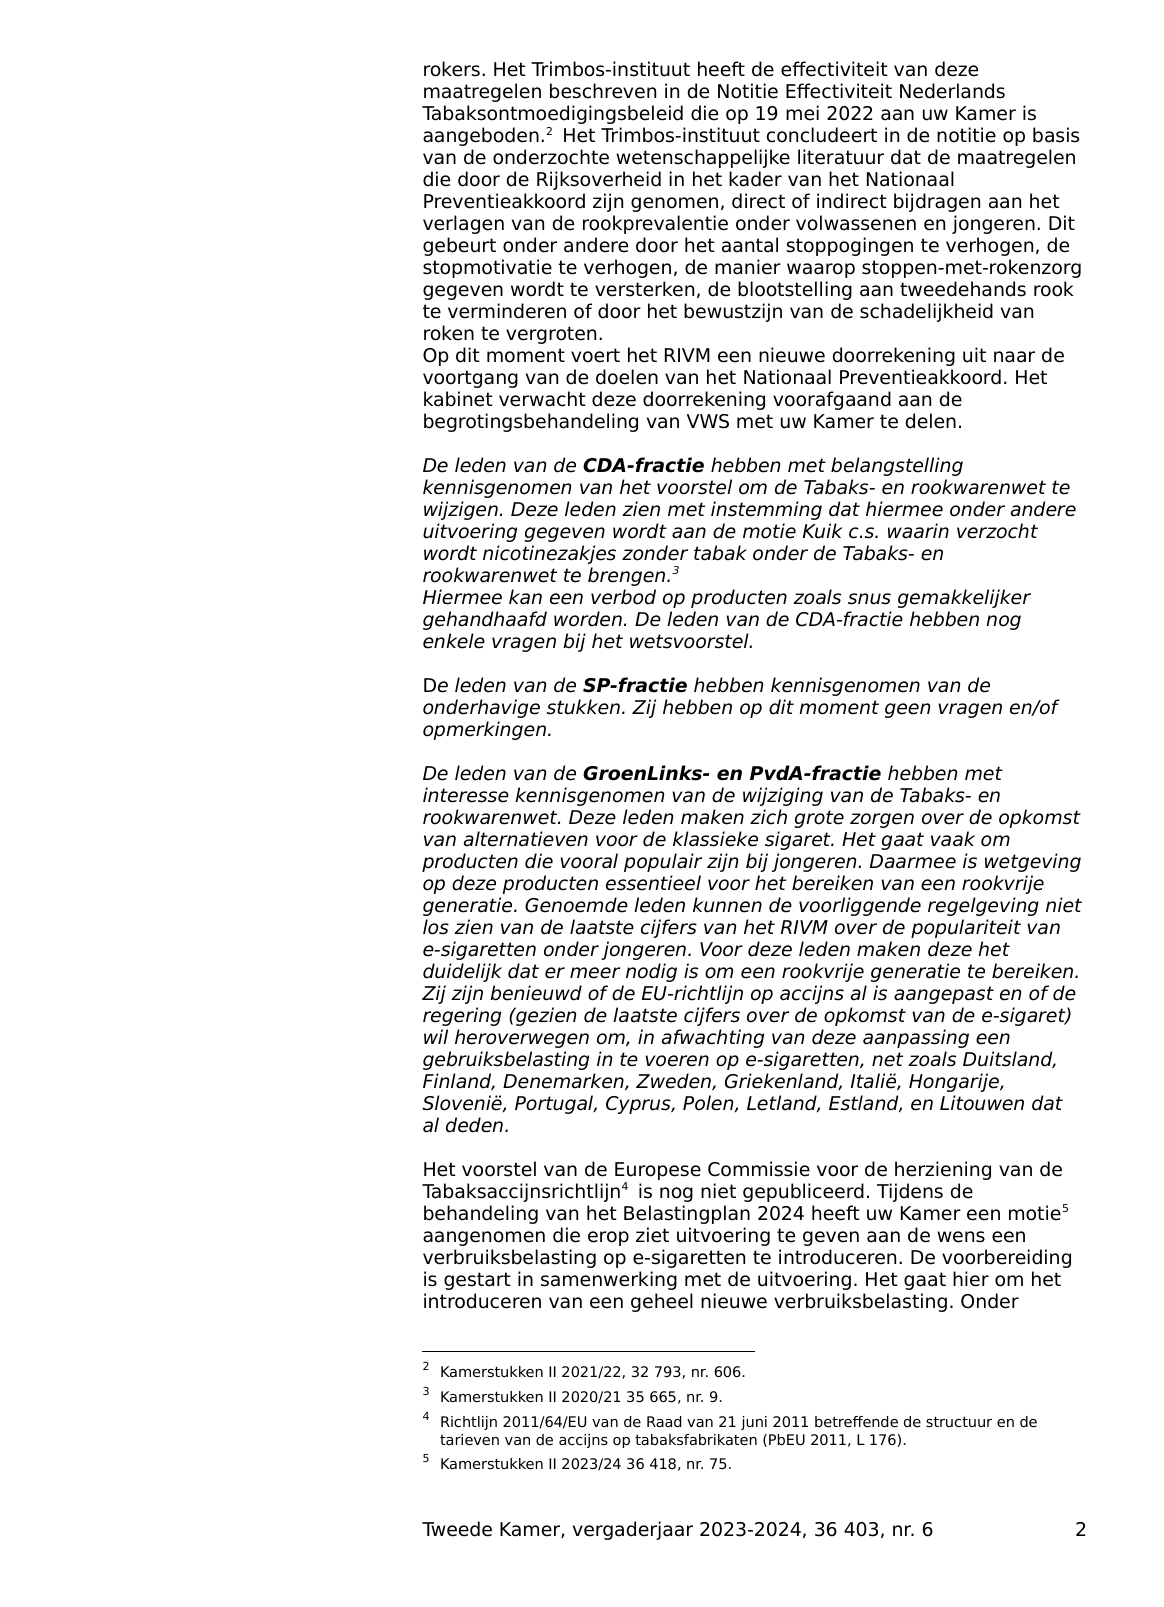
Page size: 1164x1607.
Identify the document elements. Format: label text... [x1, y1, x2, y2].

text De leden van de CDA-fractie hebben met belangstelling kennisgenomen van het voorstel om de Tabaks- en rookwarenwet te wijzigen. Deze leden zien met instemming dat hiermee onder andere uitvoering gegeven wordt aan de motie Kuik c.s. waarin verzocht wordt nicotinezakjes zonder tabak onder de Tabaks- en rookwarenwet te brengen. [422, 455, 1087, 587]
text Op dit moment voert het RIVM een nieuwe doorrekening uit naar de voortgang van de doelen van het Nationaal Preventieakkoord. Het kabinet verwacht deze doorrekening voorafgaand aan de begrotingsbehandeling van VWS met uw Kamer te delen. [422, 345, 1087, 433]
text Richtlijn 2011/64/EU van de Raad van 21 juni 2011 betreffende de structuur en de tarieven van de accijns op tabaksfabrikaten (PbEU 2011, L 176). [422, 1410, 1087, 1449]
text Kamerstukken II 2020/21 35 665, nr. 9. [422, 1385, 1087, 1407]
text Kamerstukken II 2021/22, 32 793, nr. 606. [422, 1360, 1087, 1382]
text De leden van de GroenLinks- en PvdA-fractie hebben met interesse kennisgenomen van de wijziging van de Tabaks- en rookwarenwet. Deze leden maken zich grote zorgen over de opkomst van alternatieven voor de klassieke sigaret. Het gaat vaak om producten die vooral populair zijn bij jongeren. Daarmee is wetgeving op deze producten essentieel voor het bereiken van een rookvrije generatie. Genoemde leden kunnen de voorliggende regelgeving niet los zien van de laatste cijfers van het RIVM over de populariteit van e-sigaretten onder jongeren. Voor deze leden maken deze het duidelijk dat er meer nodig is om een rookvrije generatie te bereiken. Zij zijn benieuwd of de EU-richtlijn op accijns al is aangepast en of de regering (gezien de laatste cijfers over de opkomst van de e-sigaret) wil heroverwegen om, in afwachting van deze aanpassing een gebruiksbelasting in te voeren op e-sigaretten, net zoals Duitsland, Finland, Denemarken, Zweden, Griekenland, Italië, Hongarije, Slovenië, Portugal, Cyprus, Polen, Letland, Estland, en Litouwen dat al deden. [422, 763, 1087, 1137]
text Kamerstukken II 2023/24 36 418, nr. 75. [422, 1452, 1087, 1474]
text Het voorstel van de Europese Commissie voor de herziening van de Tabaksaccijnsrichtlijn is nog niet gepubliceerd. Tijdens de behandeling van het Belastingplan 2024 heeft uw Kamer een motie aangenomen die erop ziet uitvoering te geven aan de wens een verbruiksbelasting op e-sigaretten te introduceren. De voorbereiding is gestart in samenwerking met de uitvoering. Het gaat hier om het introduceren van een geheel nieuwe verbruiksbelasting. Onder [422, 1159, 1087, 1313]
text rokers. Het Trimbos-instituut heeft de effectiviteit van deze maatregelen beschreven in de Notitie Effectiviteit Nederlands Tabaksontmoedigingsbeleid die op 19 mei 2022 aan uw Kamer is aangeboden. Het Trimbos-instituut concludeert in de notitie op basis van de onderzochte wetenschappelijke literatuur dat de maatregelen die door de Rijksoverheid in het kader van het Nationaal Preventieakkoord zijn genomen, direct of indirect bijdragen aan het verlagen van de rookprevalentie onder volwassenen en jongeren. Dit gebeurt onder andere door het aantal stoppogingen te verhogen, de stopmotivatie te verhogen, de manier waarop stoppen-met-rokenzorg gegeven wordt te versterken, de blootstelling aan tweedehands rook te verminderen of door het bewustzijn van de schadelijkheid van roken te vergroten. [422, 59, 1087, 345]
text Hiermee kan een verbod op producten zoals snus gemakkelijker gehandhaafd worden. De leden van de CDA-fractie hebben nog enkele vragen bij het wetsvoorstel. [422, 587, 1087, 653]
text De leden van de SP-fractie hebben kennisgenomen van de onderhavige stukken. Zij hebben op dit moment geen vragen en/of opmerkingen. [422, 675, 1087, 741]
